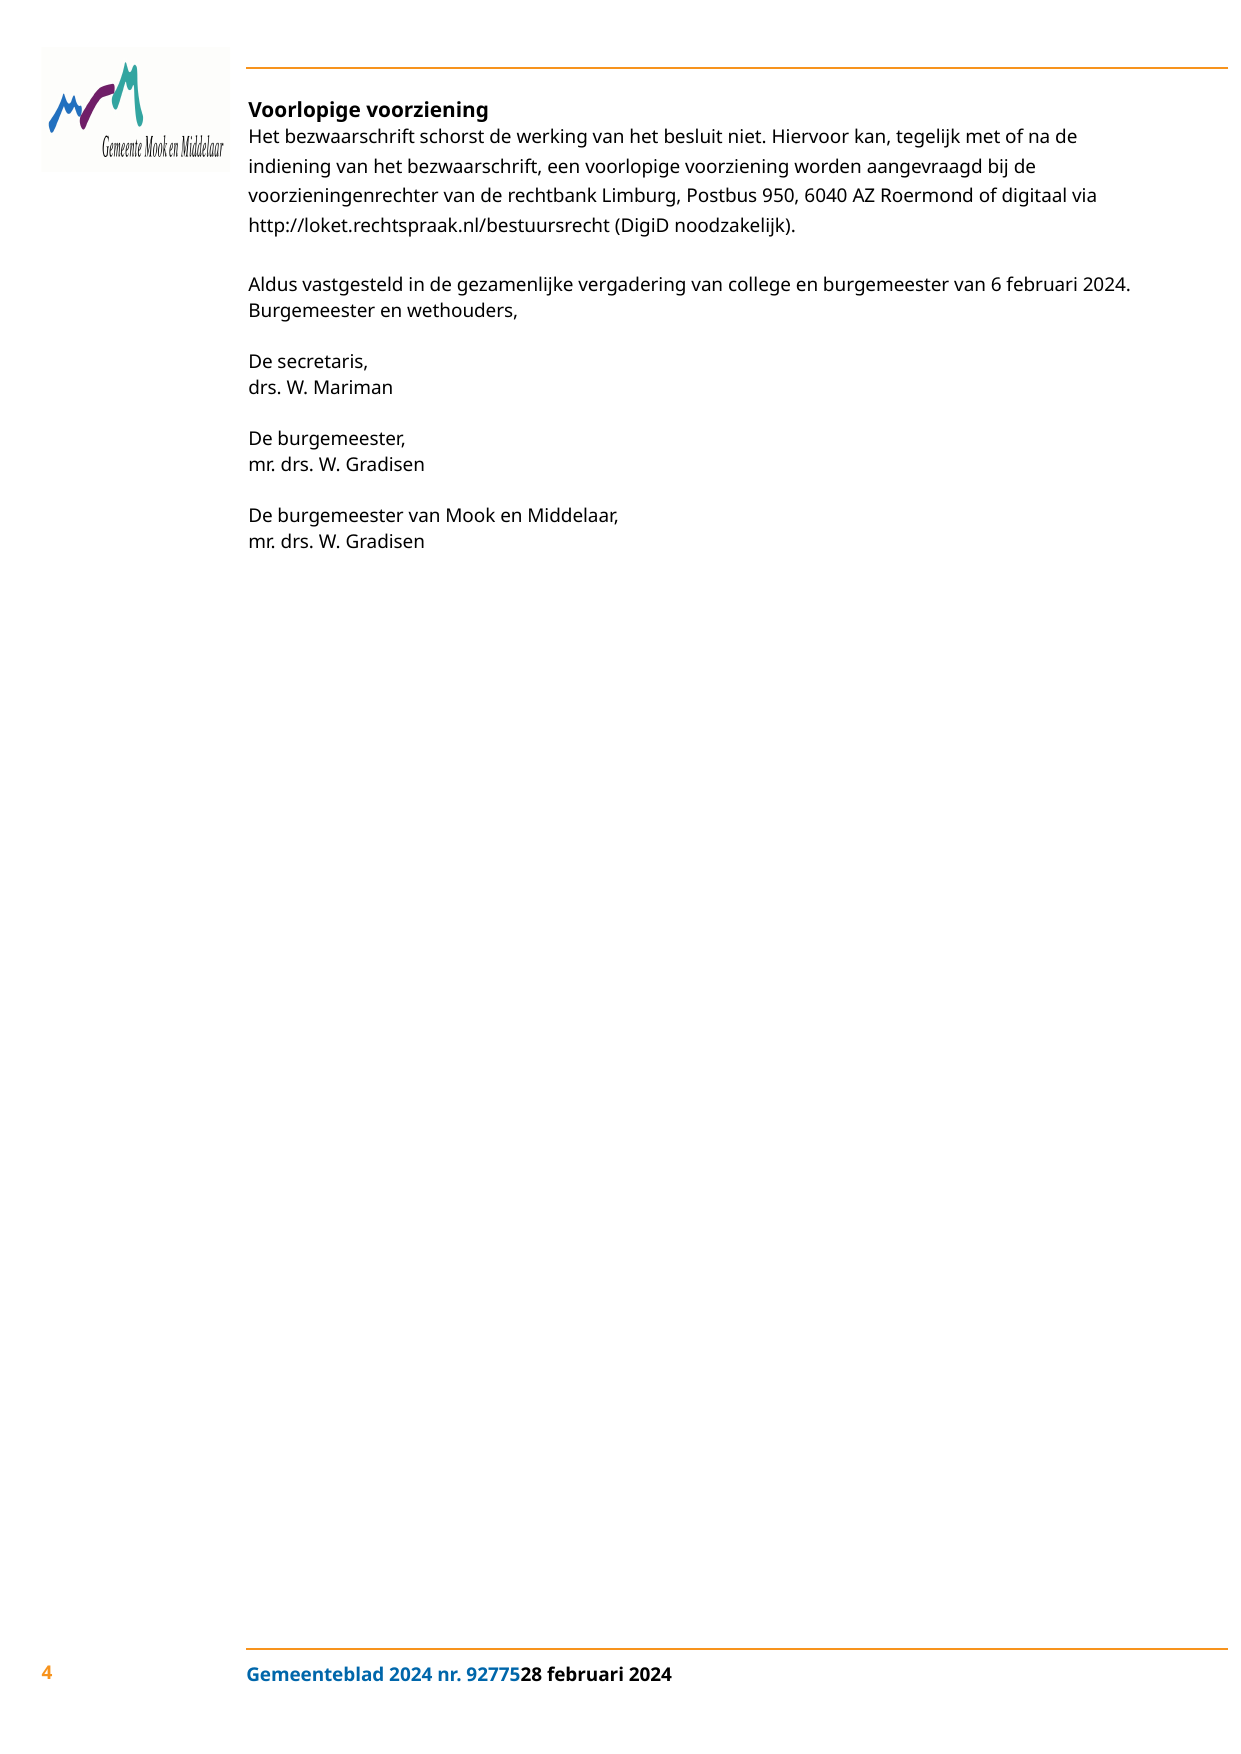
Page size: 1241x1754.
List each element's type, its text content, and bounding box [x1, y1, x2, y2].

text Voorlopige voorziening [248, 95, 1152, 123]
picture [41, 47, 231, 172]
text Burgemeester en wethouders, [248, 297, 1152, 323]
text De burgemeester, [248, 426, 1152, 451]
text mr. drs. W. Gradisen [248, 451, 1152, 477]
text Aldus vastgesteld in de gezamenlijke vergadering van college en burgemeester van 6 februari 2024. [248, 271, 1152, 297]
text Het bezwaarschrift schorst de werking van het besluit niet. Hiervoor kan, tegelijk met of na de indiening van het bezwaarschrift, een voorlopige voorziening worden aangevraagd bij de voorzieningenrechter van de rechtbank Limburg, Postbus 950, 6040 AZ Roermond of digitaal via http://loket.rechtspraak.nl/bestuursrecht (DigiD noodzakelijk). [248, 123, 1152, 238]
text mr. drs. W. Gradisen [248, 528, 1152, 554]
text De burgemeester van Mook en Middelaar, [248, 503, 1152, 528]
text drs. W. Mariman [248, 374, 1152, 400]
text De secretaris, [248, 348, 1152, 374]
